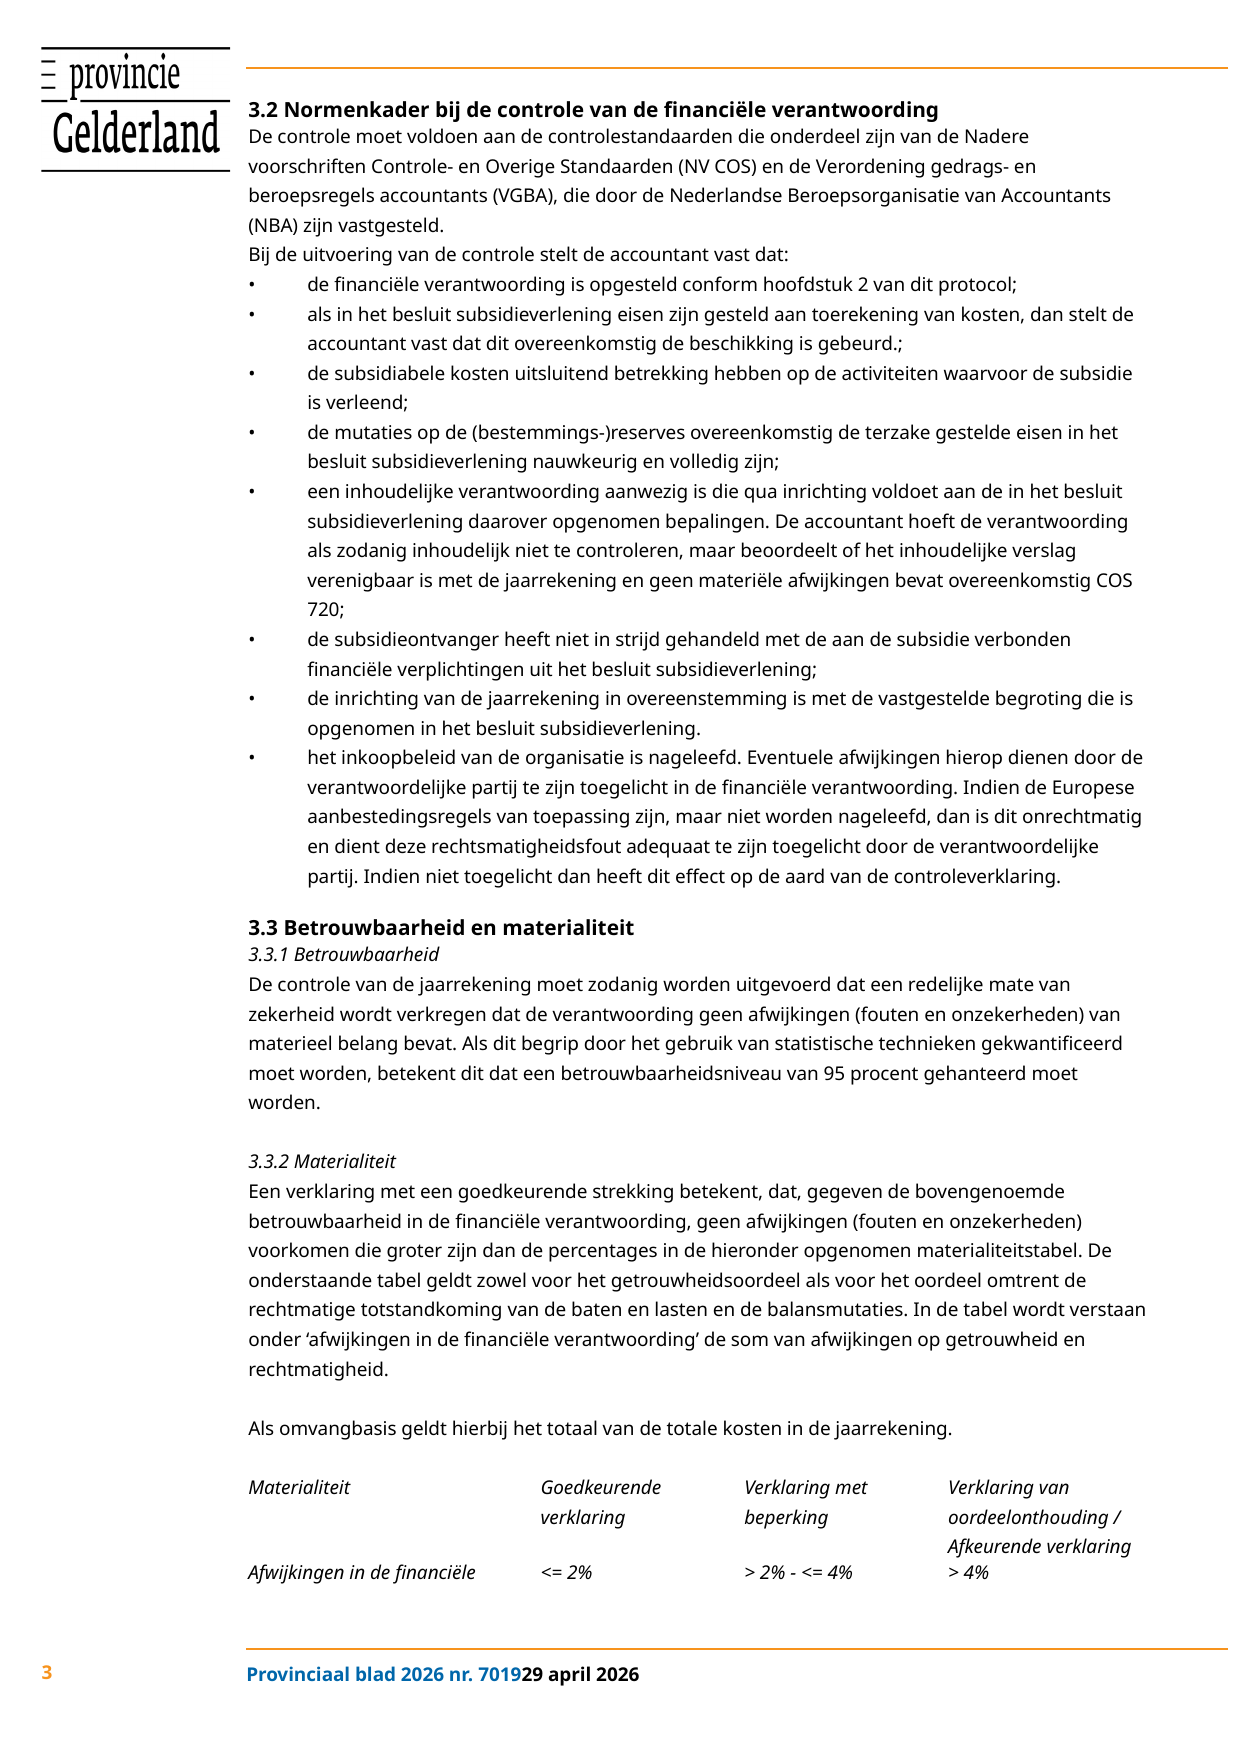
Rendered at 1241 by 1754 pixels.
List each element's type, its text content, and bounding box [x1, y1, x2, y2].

list de financiële verantwoording is opgesteld conform hoofdstuk 2 van dit protocol; [248, 271, 1152, 297]
table_cell > 2% - <= 4% [744, 1559, 948, 1585]
table_header Materialiteit [248, 1474, 540, 1559]
list de inrichting van de jaarrekening in overeenstemming is met de vastgestelde begroting die is opgenomen in het besluit subsidieverlening. [248, 685, 1152, 741]
table_cell <= 2% [540, 1559, 744, 1585]
text De controle van de jaarrekening moet zodanig worden uitgevoerd dat een redelijke mate van zekerheid wordt verkregen dat de verantwoording geen afwijkingen (fouten en onzekerheden) van materieel belang bevat. Als dit begrip door het gebruik van statistische technieken gekwantificeerd moet worden, betekent dit dat een betrouwbaarheidsniveau van 95 procent gehanteerd moet worden. [248, 971, 1152, 1115]
table_header Goedkeurende verklaring [540, 1474, 744, 1559]
text 3.3.1 Betrouwbaarheid [248, 942, 1152, 967]
list de subsidieontvanger heeft niet in strijd gehandeld met de aan de subsidie verbonden financiële verplichtingen uit het besluit subsidieverlening; [248, 626, 1152, 681]
picture [41, 47, 231, 172]
list de mutaties op de (bestemmings-)reserves overeenkomstig de terzake gestelde eisen in het besluit subsidieverlening nauwkeurig en volledig zijn; [248, 419, 1152, 474]
list als in het besluit subsidieverlening eisen zijn gesteld aan toerekening van kosten, dan stelt de accountant vast dat dit overeenkomstig de beschikking is gebeurd.; [248, 301, 1152, 356]
text Als omvangbasis geldt hierbij het totaal van de totale kosten in de jaarrekening. [248, 1415, 1152, 1441]
table_header Verklaring van oordeelonthouding / Afkeurende verklaring [948, 1474, 1152, 1559]
text 3.3.2 Materialiteit [248, 1149, 1152, 1174]
text Een verklaring met een goedkeurende strekking betekent, dat, gegeven de bovengenoemde betrouwbaarheid in de financiële verantwoording, geen afwijkingen (fouten en onzekerheden) voorkomen die groter zijn dan de percentages in de hieronder opgenomen materialiteitstabel. De onderstaande tabel geldt zowel voor het getrouwheidsoordeel als voor het oordeel omtrent de rechtmatige totstandkoming van de baten en lasten en de balansmutaties. In de tabel wordt verstaan onder ‘afwijkingen in de financiële verantwoording’ de som van afwijkingen op getrouwheid en rechtmatigheid. [248, 1178, 1152, 1382]
table_cell > 4% [948, 1559, 1152, 1585]
table_header Verklaring met beperking [744, 1474, 948, 1559]
text 3.3 Betrouwbaarheid en materialiteit [248, 913, 1152, 942]
text 3.2 Normenkader bij de controle van de financiële verantwoording [248, 95, 1152, 123]
list de subsidiabele kosten uitsluitend betrekking hebben op de activiteiten waarvoor de subsidie is verleend; [248, 360, 1152, 415]
table_cell Afwijkingen in de financiële [248, 1559, 540, 1585]
text De controle moet voldoen aan de controlestandaarden die onderdeel zijn van de Nadere voorschriften Controle- en Overige Standaarden (NV COS) en de Verordening gedrags- en beroepsregels accountants (VGBA), die door de Nederlandse Beroepsorganisatie van Accountants (NBA) zijn vastgesteld. [248, 123, 1152, 238]
list een inhoudelijke verantwoording aanwezig is die qua inrichting voldoet aan de in het besluit subsidieverlening daarover opgenomen bepalingen. De accountant hoeft de verantwoording als zodanig inhoudelijk niet te controleren, maar beoordeelt of het inhoudelijke verslag verenigbaar is met de jaarrekening en geen materiële afwijkingen bevat overeenkomstig COS 720; [248, 478, 1152, 622]
text Bij de uitvoering van de controle stelt de accountant vast dat: [248, 242, 1152, 267]
list het inkoopbeleid van de organisatie is nageleefd. Eventuele afwijkingen hierop dienen door de verantwoordelijke partij te zijn toegelicht in de financiële verantwoording. Indien de Europese aanbestedingsregels van toepassing zijn, maar niet worden nageleefd, dan is dit onrechtmatig en dient deze rechtsmatigheidsfout adequaat te zijn toegelicht door de verantwoordelijke partij. Indien niet toegelicht dan heeft dit effect op de aard van de controleverklaring. [248, 744, 1152, 888]
